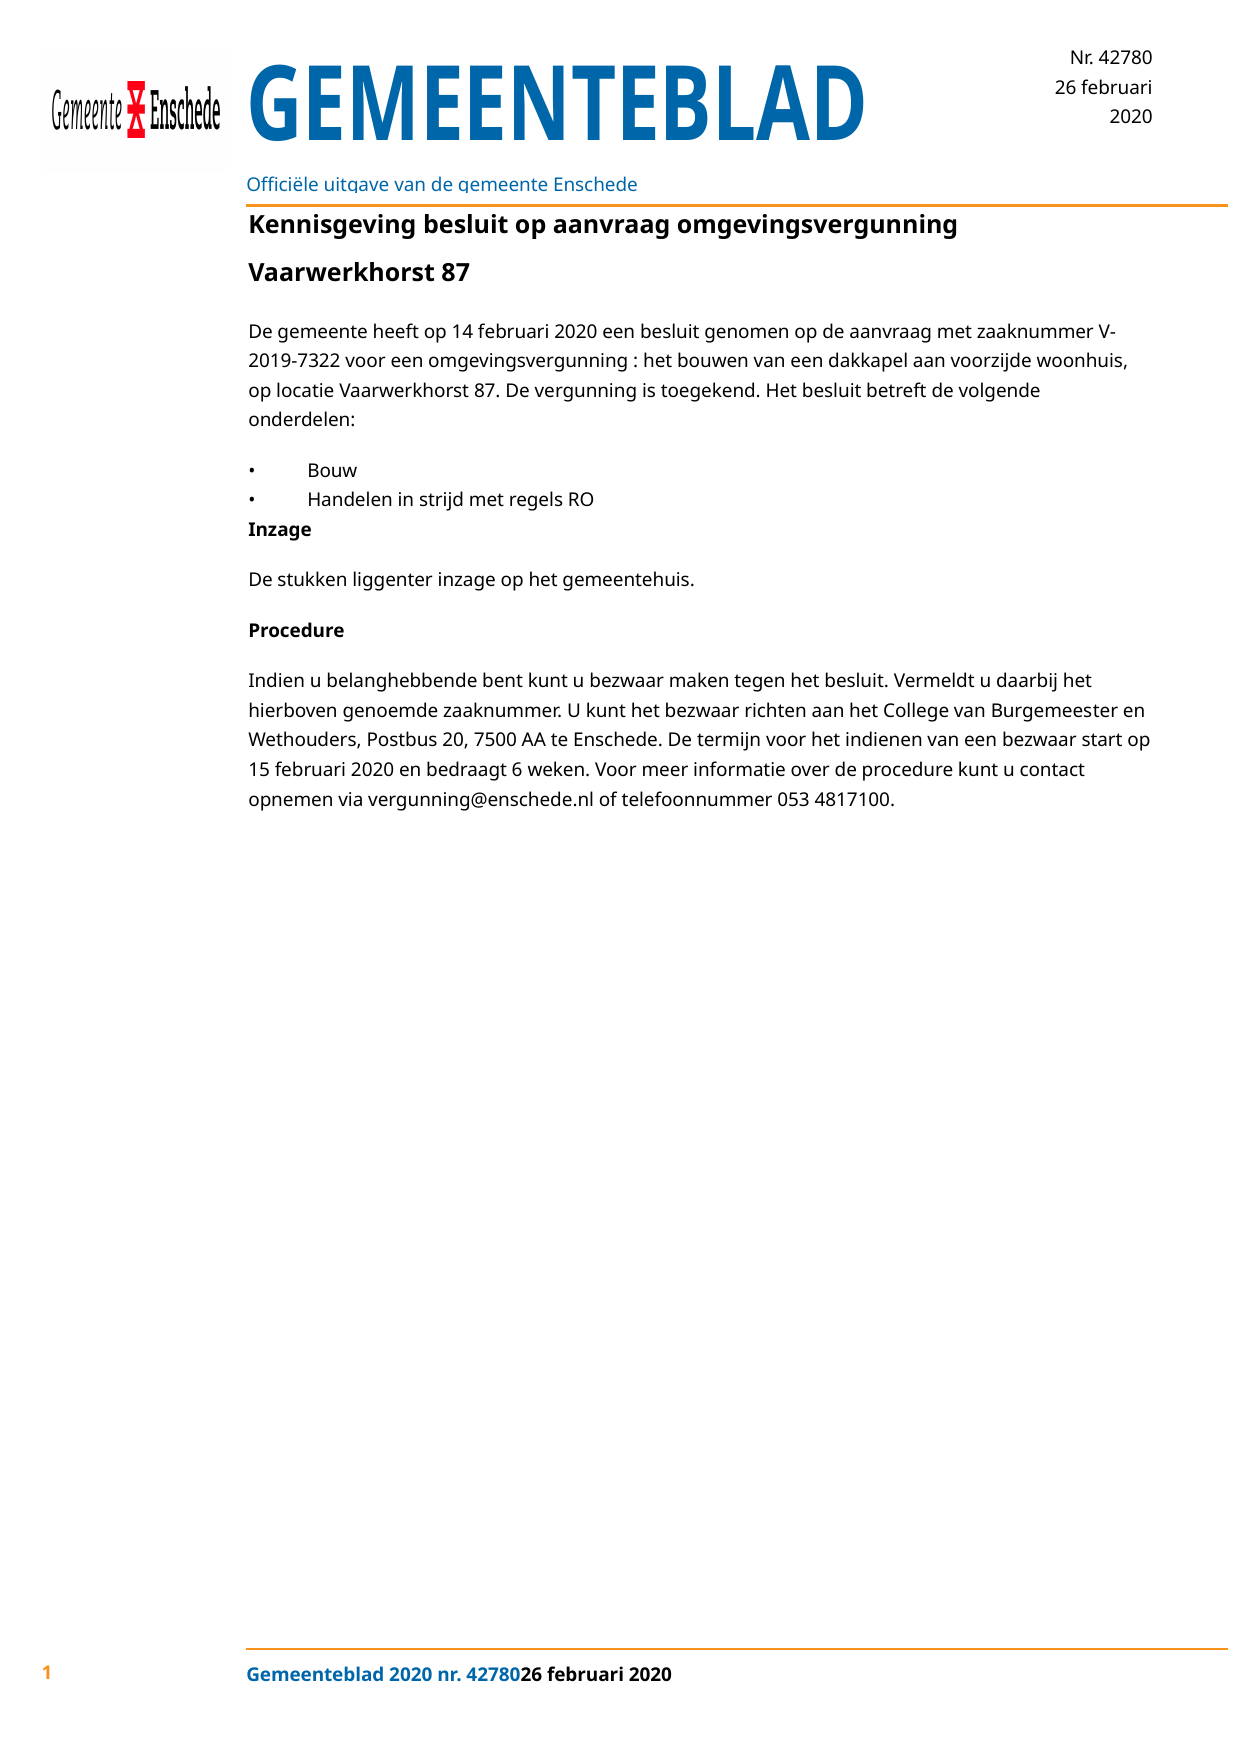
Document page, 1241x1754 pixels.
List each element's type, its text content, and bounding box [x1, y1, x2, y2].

list Handelen in strijd met regels RO [248, 487, 1152, 512]
text Indien u belanghebbende bent kunt u bezwaar maken tegen het besluit. Vermeldt u daarbij het hierboven genoemde zaaknummer. U kunt het bezwaar richten aan het College van Burgemees­ter en Wethouders, Postbus 20, 7500 AA te Enschede. De termijn voor het indienen van een bezwaar start op 15 februari 2020 en bedraagt 6 weken. Voor meer informatie over de procedure kunt u contact opnemen via vergunning@enschede.nl of telefoonnummer 053 4817100. [248, 667, 1152, 812]
text Procedure [248, 617, 1152, 643]
text De stukken liggenter inzage op het gemeentehuis. [248, 567, 1152, 592]
list Bouw [248, 457, 1152, 483]
picture [41, 47, 231, 172]
text De gemeente heeft op 14 februari 2020 een besluit genomen op de aanvraag met zaaknummer V-2019-7322 voor een omgevingsvergunning : het bouwen van een dakkapel aan voorzijde woonhuis, op locatie Vaarwerkhorst 87. De vergunning is toegekend. Het besluit betreft de volgende onderdelen: [248, 318, 1152, 432]
text Inzage [248, 516, 1152, 542]
text Kennisgeving besluit op aanvraag omgevingsvergunning Vaarwerkhorst 87 [248, 207, 1152, 288]
